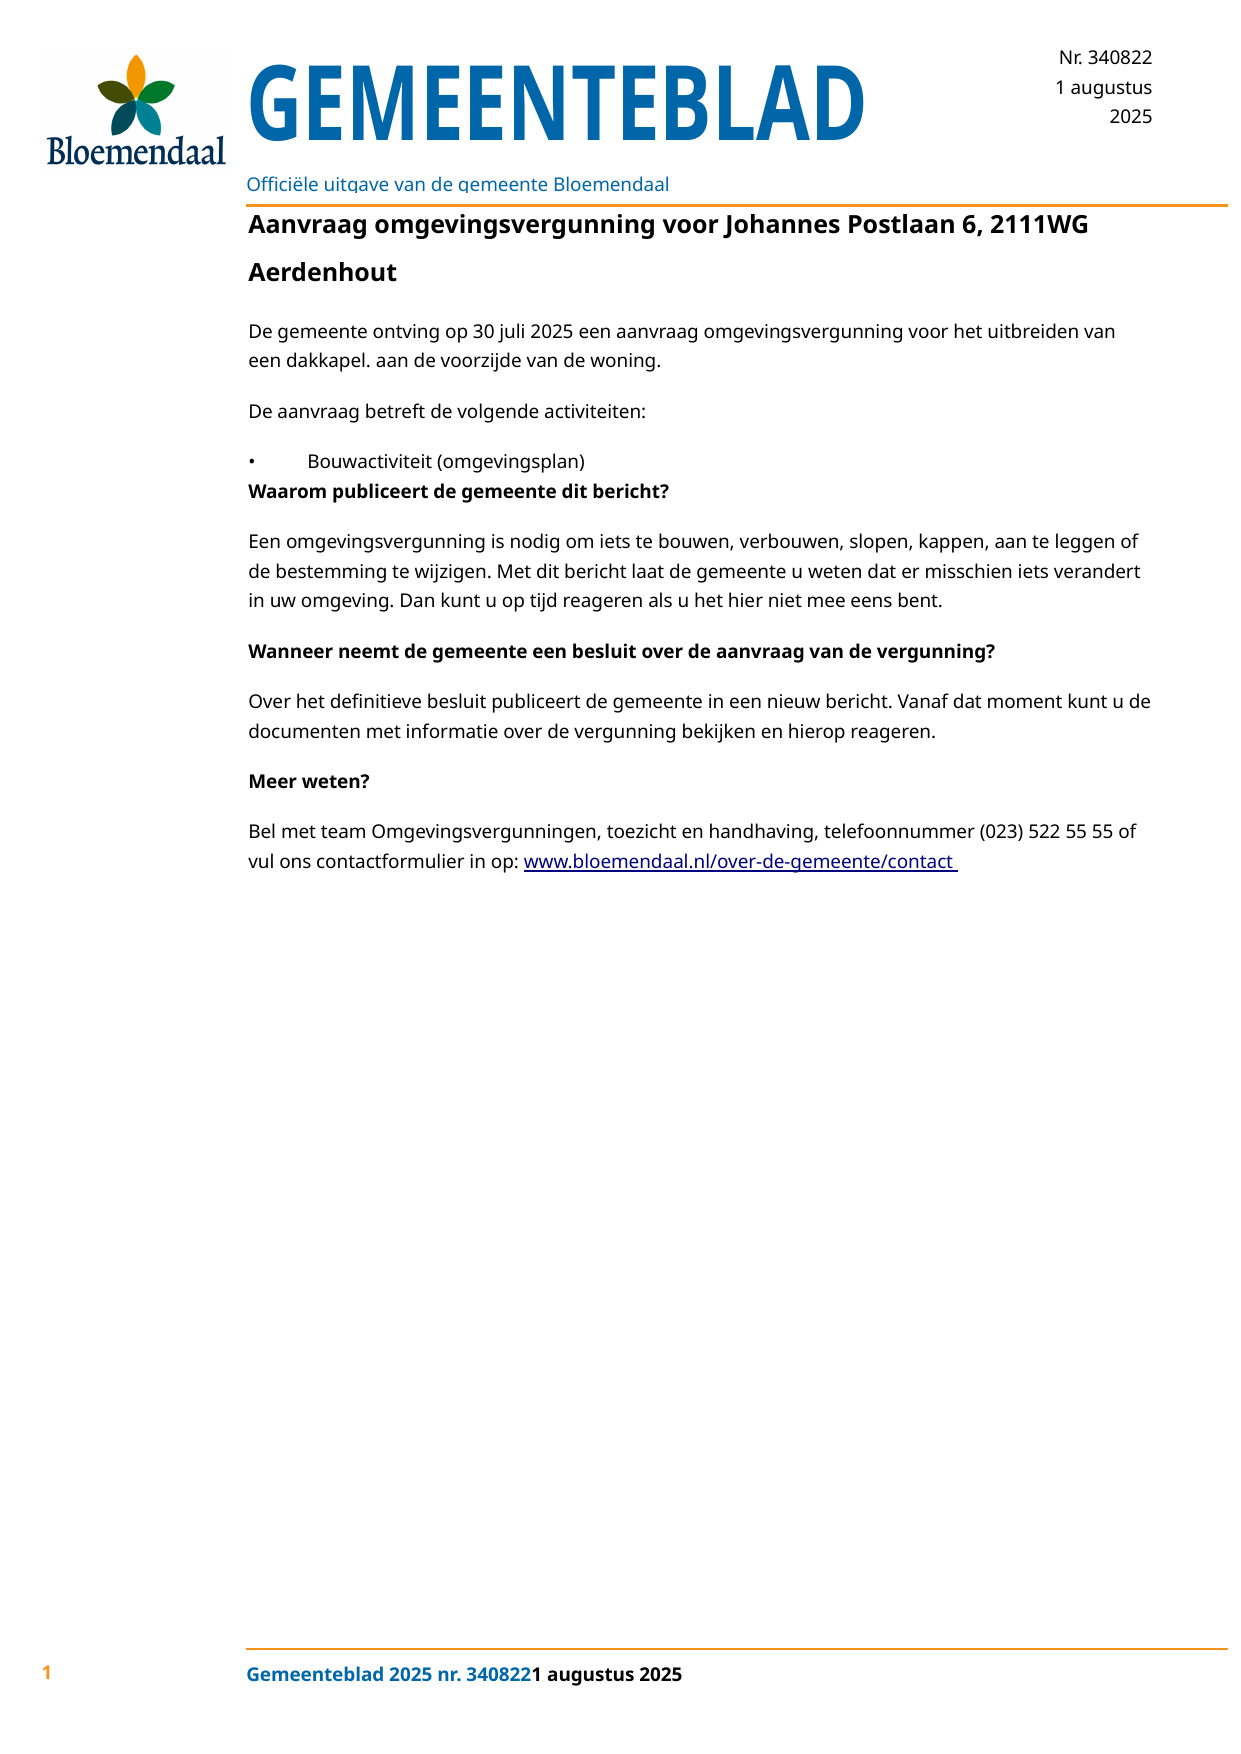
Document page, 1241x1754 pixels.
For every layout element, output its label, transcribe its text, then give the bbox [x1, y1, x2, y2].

picture [41, 47, 231, 172]
text De gemeente ontving op 30 juli 2025 een aanvraag omgevingsvergunning voor het uitbreiden van een dakkapel. aan de voorzijde van de woning. [248, 318, 1152, 373]
list Bouwactiviteit (omgevingsplan) [248, 448, 1152, 474]
text Meer weten? [248, 768, 1152, 794]
text Een omgevingsvergunning is nodig om iets te bouwen, verbouwen, slopen, kappen, aan te leggen of de bestemming te wijzigen. Met dit bericht laat de gemeente u weten dat er misschien iets verandert in uw omgeving. Dan kunt u op tijd reageren als u het hier niet mee eens bent. [248, 528, 1152, 613]
text Waarom publiceert de gemeente dit bericht? [248, 478, 1152, 504]
text Wanneer neemt de gemeente een besluit over de aanvraag van de vergunning? [248, 638, 1152, 664]
text Bel met team Omgevingsvergunningen, toezicht en handhaving, telefoonnummer (023) 522 55 55 of vul ons contactformulier in op: www.bloemendaal.nl/over-de-gemeente/contact [248, 819, 1152, 874]
text De aanvraag betreft de volgende activiteiten: [248, 398, 1152, 424]
text Over het definitieve besluit publiceert de gemeente in een nieuw bericht. Vanaf dat moment kunt u de documenten met informatie over de vergunning bekijken en hierop reageren. [248, 688, 1152, 744]
text Aanvraag omgevingsvergunning voor Johannes Postlaan 6, 2111WG Aerdenhout [248, 207, 1152, 288]
